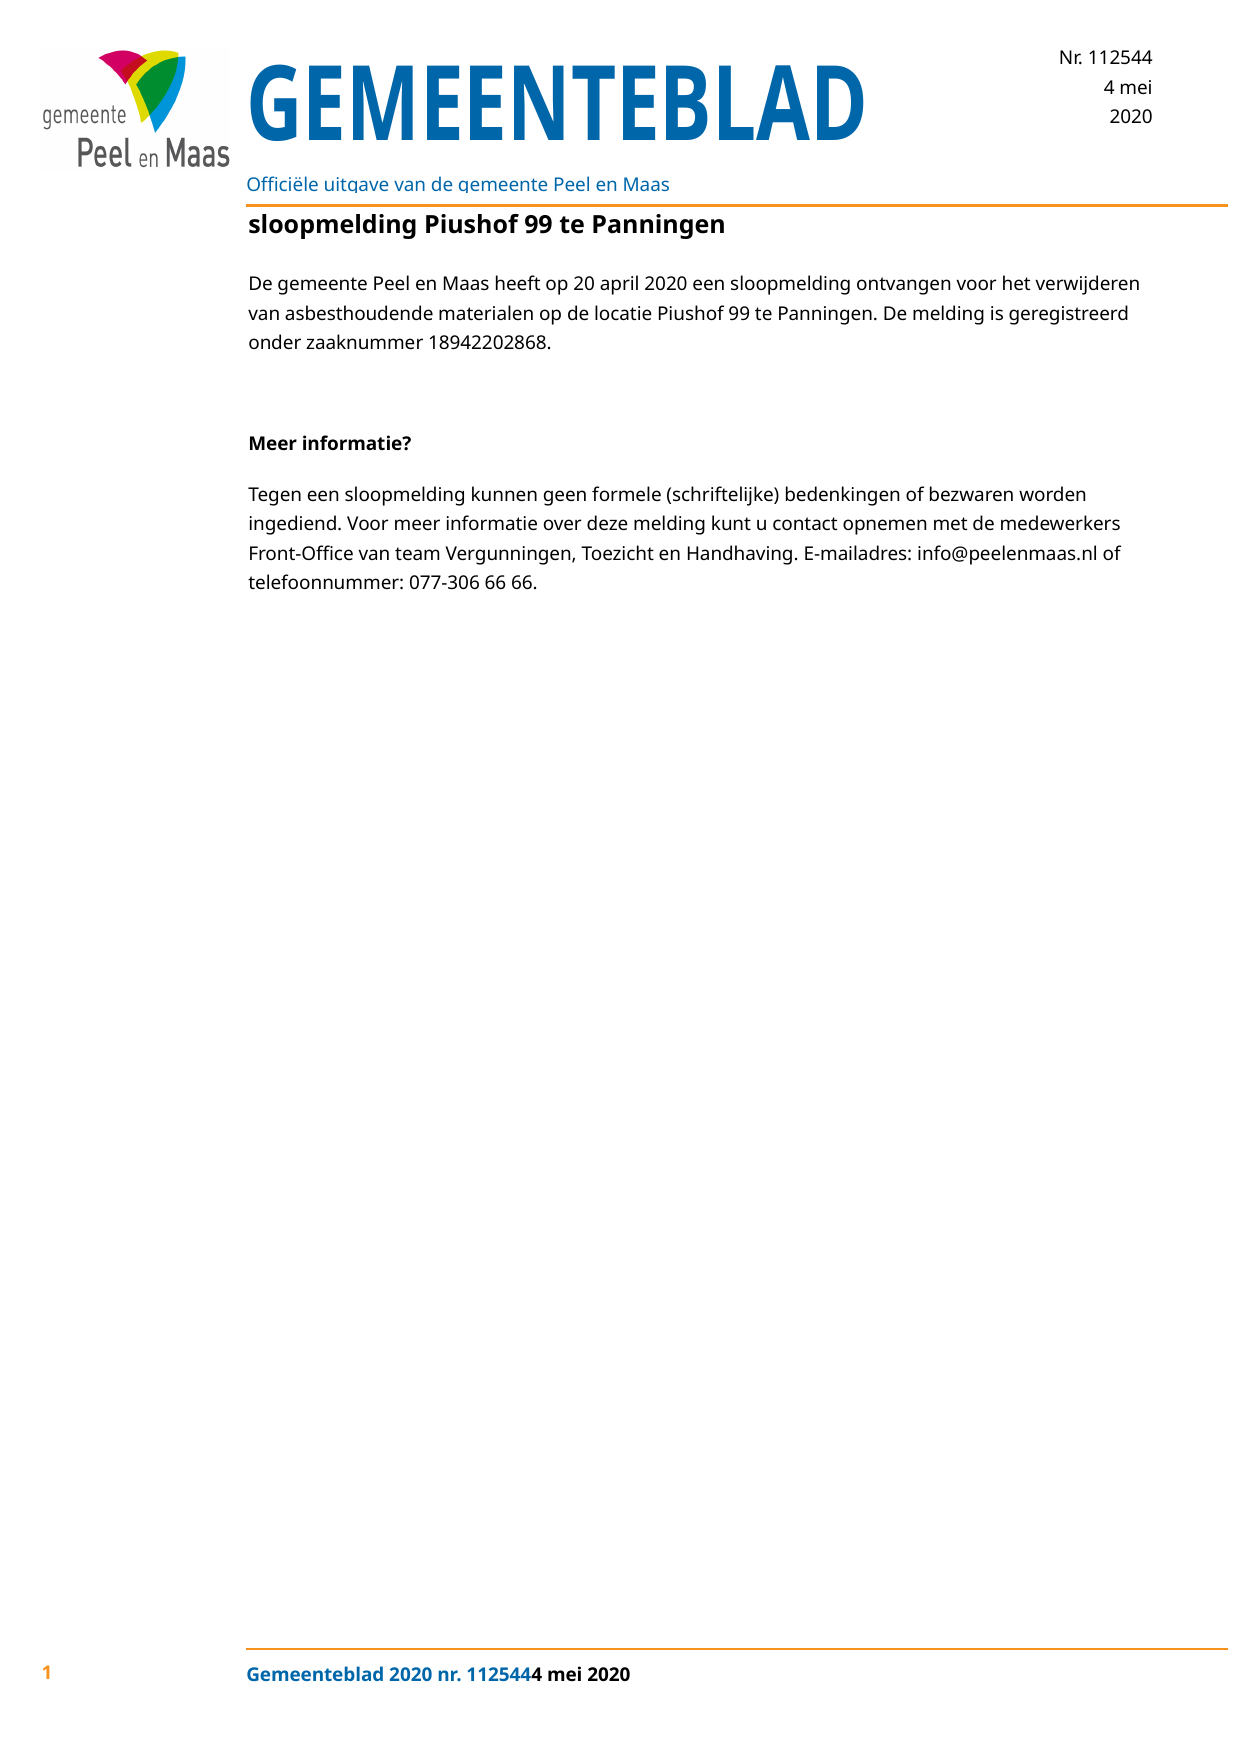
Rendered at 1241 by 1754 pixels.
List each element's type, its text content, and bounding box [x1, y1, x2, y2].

picture [41, 47, 231, 172]
text Tegen een sloopmelding kunnen geen formele (schriftelijke) bedenkingen of bezwaren worden ingediend. Voor meer informatie over deze melding kunt u contact opnemen met de medewerkers Front-Office van team Vergunningen, Toezicht en Handhaving. E-mailadres: info@peelenmaas.nl of telefoonnummer: 077-306 66 66. [248, 481, 1152, 595]
text sloopmelding Piushof 99 te Panningen [248, 207, 1152, 241]
text Meer informatie? [248, 430, 1152, 456]
text De gemeente Peel en Maas heeft op 20 april 2020 een sloopmelding ontvangen voor het verwijderen van asbesthoudende materialen op de locatie Piushof 99 te Panningen. De melding is geregistreerd onder zaaknummer 18942202868. [248, 270, 1152, 355]
